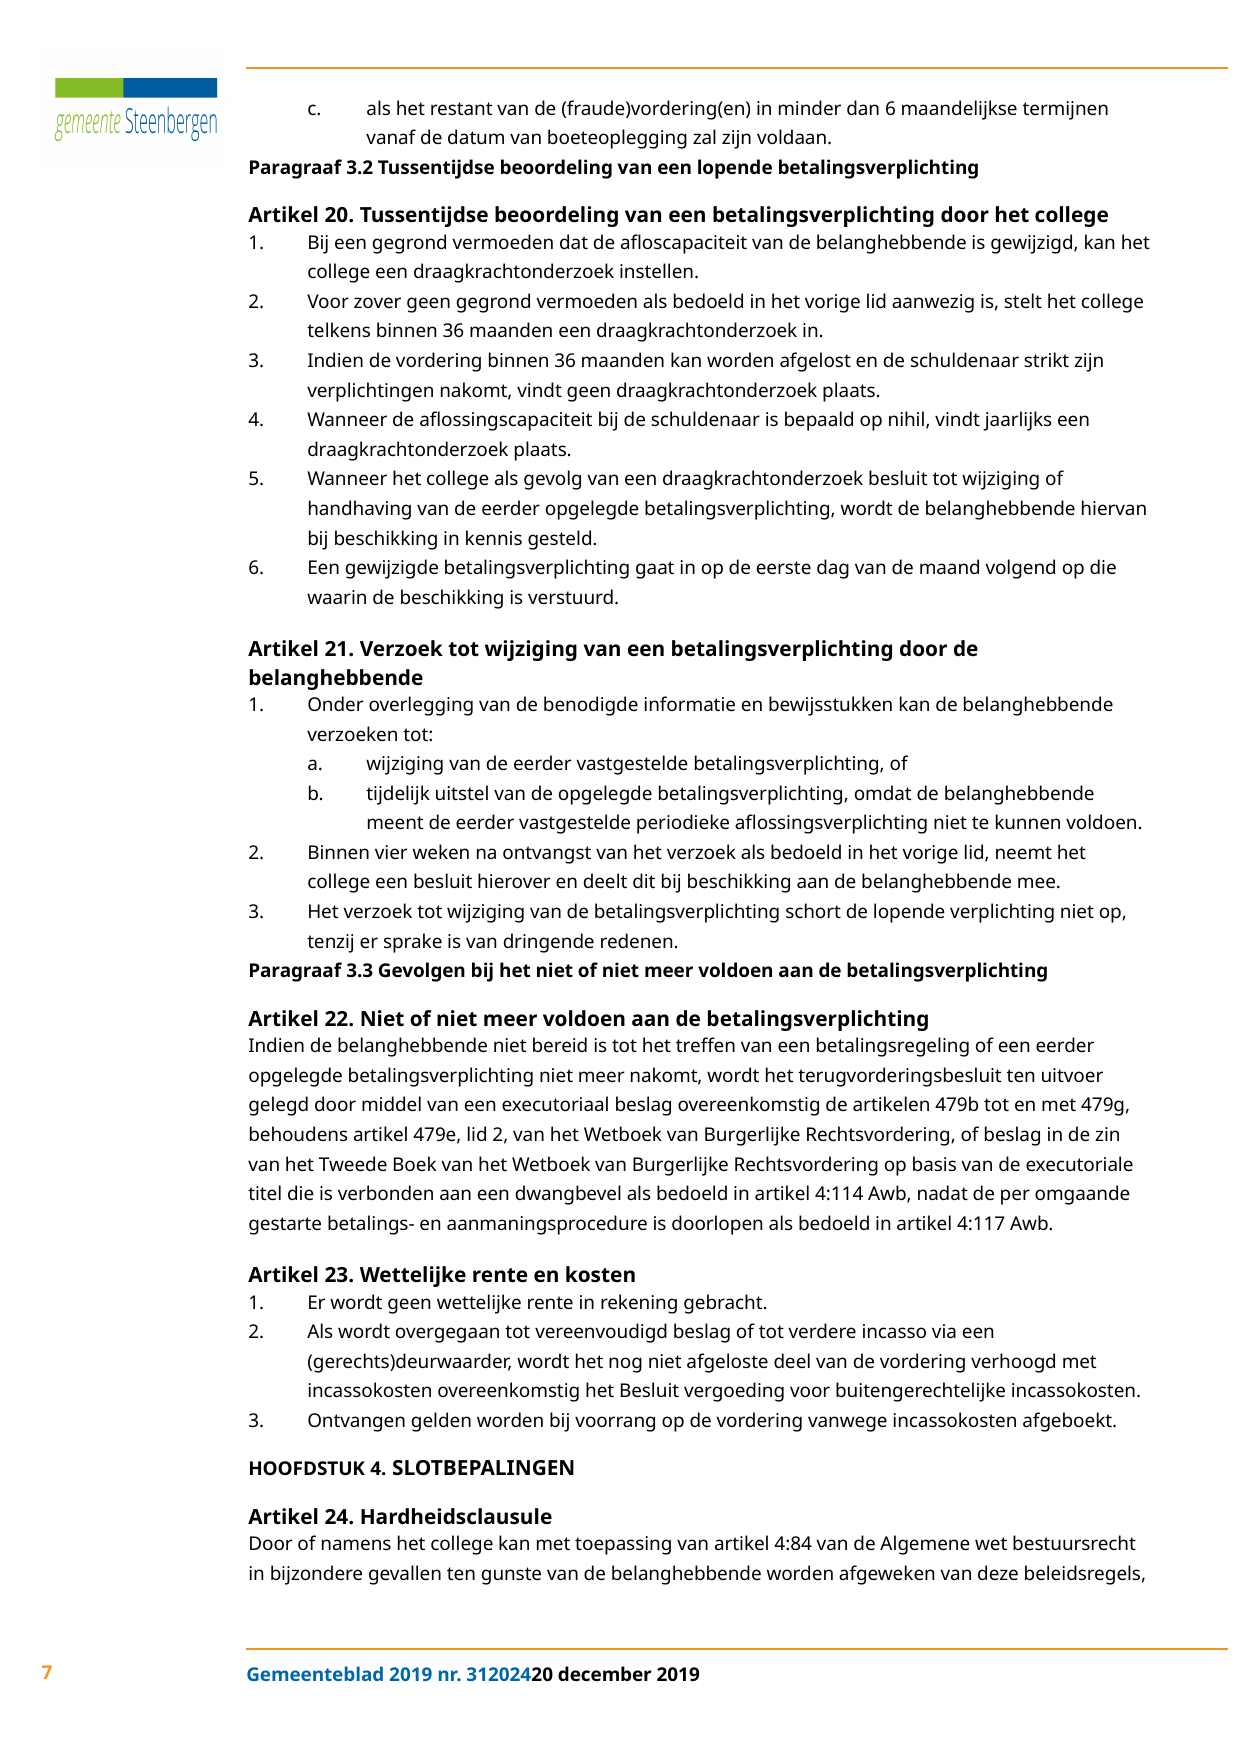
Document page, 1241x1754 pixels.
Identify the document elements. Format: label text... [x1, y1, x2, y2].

list wijziging van de eerder vastgestelde betalingsverplichting, of [307, 750, 1152, 776]
text Door of namens het college kan met toepassing van artikel 4:84 van de Algemene wet bestuursrecht in bijzondere gevallen ten gunste van de belanghebbende worden afgeweken van deze beleidsregels, [248, 1531, 1152, 1586]
list Het verzoek tot wijziging van de betalingsverplichting schort de lopende verplichting niet op, tenzij er sprake is van dringende redenen. [248, 898, 1152, 954]
text Indien de belanghebbende niet bereid is tot het treffen van een betalingsregeling of een eerder opgelegde betalingsverplichting niet meer nakomt, wordt het terugvorderingsbesluit ten uitvoer gelegd door middel van een executoriaal beslag overeenkomstig de artikelen 479b tot en met 479g, behoudens artikel 479e, lid 2, van het Wetboek van Burgerlijke Rechtsvordering, of beslag in de zin van het Tweede Boek van het Wetboek van Burgerlijke Rechtsvordering op basis van de executoriale titel die is verbonden aan een dwangbevel als bedoeld in artikel 4:114 Awb, nadat de per omgaande gestarte betalings- en aanmaningsprocedure is doorlopen als bedoeld in artikel 4:117 Awb. [248, 1032, 1152, 1236]
text HOOFDSTUK 4. SLOTBEPALINGEN [248, 1453, 1152, 1481]
list Indien de vordering binnen 36 maanden kan worden afgelost en de schuldenaar strikt zijn verplichtingen nakomt, vindt geen draagkrachtonderzoek plaats. [248, 347, 1152, 403]
list Onder overlegging van de benodigde informatie en bewijsstukken kan de belanghebbende verzoeken tot: [248, 691, 1152, 747]
list Wanneer de aflossingscapaciteit bij de schuldenaar is bepaald op nihil, vindt jaarlijks een draagkrachtonderzoek plaats. [248, 406, 1152, 462]
picture [41, 47, 231, 172]
text Artikel 22. Niet of niet meer voldoen aan de betalingsverplichting [248, 1004, 1152, 1032]
list Als wordt overgegaan tot vereenvoudigd beslag of tot verdere incasso via een (gerechts)deurwaarder, wordt het nog niet afgeloste deel van de vordering verhoogd met incassokosten overeenkomstig het Besluit vergoeding voor buitengerechtelijke incassokosten. [248, 1318, 1152, 1403]
list Er wordt geen wettelijke rente in rekening gebracht. [248, 1289, 1152, 1314]
text Paragraaf 3.3 Gevolgen bij het niet of niet meer voldoen aan de betalingsverplichting [248, 957, 1152, 983]
list Bij een gegrond vermoeden dat de afloscapaciteit van de belanghebbende is gewijzigd, kan het college een draagkrachtonderzoek instellen. [248, 229, 1152, 284]
list Ontvangen gelden worden bij voorrang op de vordering vanwege incassokosten afgeboekt. [248, 1407, 1152, 1433]
text Artikel 20. Tussentijdse beoordeling van een betalingsverplichting door het college [248, 201, 1152, 229]
list tijdelijk uitstel van de opgelegde betalingsverplichting, omdat de belanghebbende meent de eerder vastgestelde periodieke aflossingsverplichting niet te kunnen voldoen. [307, 780, 1152, 835]
text Artikel 23. Wettelijke rente en kosten [248, 1260, 1152, 1289]
list als het restant van de (fraude)vordering(en) in minder dan 6 maandelijkse termijnen vanaf de datum van boeteoplegging zal zijn voldaan. [307, 95, 1152, 150]
list Voor zover geen gegrond vermoeden als bedoeld in het vorige lid aanwezig is, stelt het college telkens binnen 36 maanden een draagkrachtonderzoek in. [248, 288, 1152, 343]
text Artikel 21. Verzoek tot wijziging van een betalingsverplichting door de belanghebbende [248, 634, 1152, 691]
list Een gewijzigde betalingsverplichting gaat in op de eerste dag van de maand volgend op die waarin de beschikking is verstuurd. [248, 554, 1152, 610]
text Paragraaf 3.2 Tussentijdse beoordeling van een lopende betalingsverplichting [248, 154, 1152, 180]
list Wanneer het college als gevolg van een draagkrachtonderzoek besluit tot wijziging of handhaving van de eerder opgelegde betalingsverplichting, wordt de belanghebbende hiervan bij beschikking in kennis gesteld. [248, 466, 1152, 551]
list Binnen vier weken na ontvangst van het verzoek als bedoeld in het vorige lid, neemt het college een besluit hierover en deelt dit bij beschikking aan de belanghebbende mee. [248, 839, 1152, 894]
text Artikel 24. Hardheidsclausule [248, 1502, 1152, 1531]
